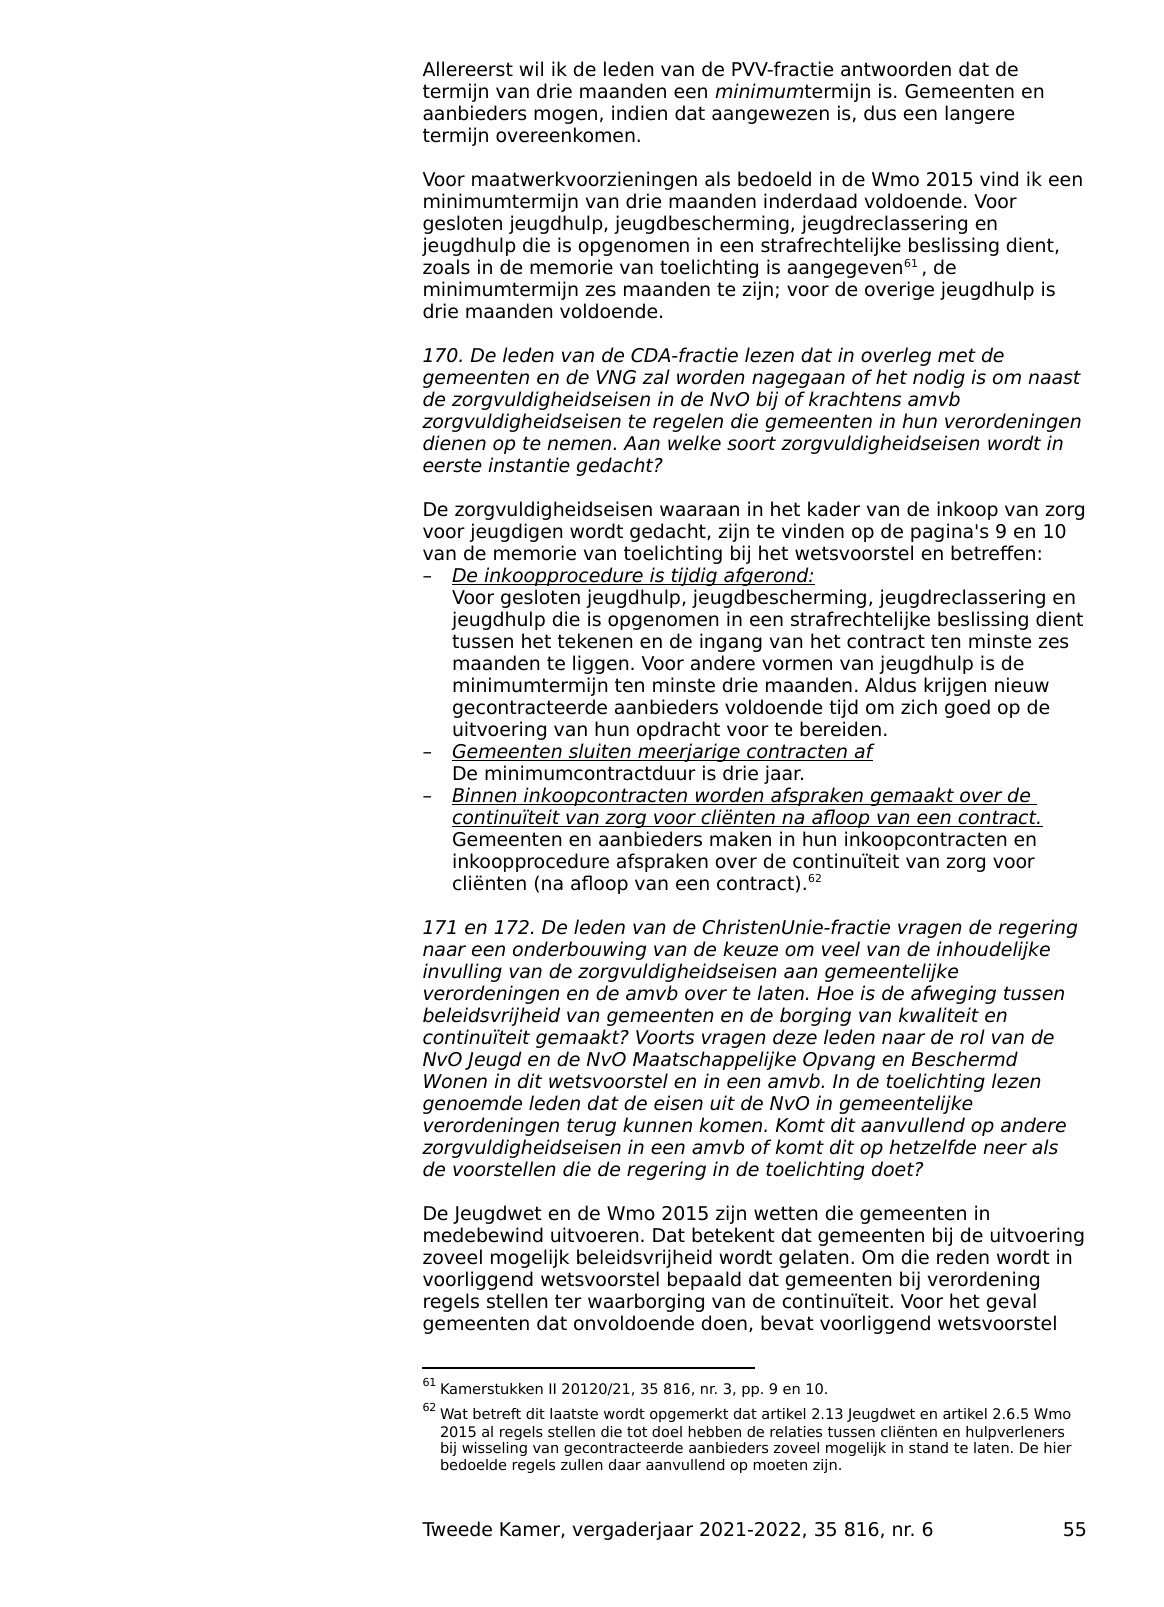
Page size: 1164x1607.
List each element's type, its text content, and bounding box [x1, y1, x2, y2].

text De Jeugdwet en de Wmo 2015 zijn wetten die gemeenten in medebewind uitvoeren. Dat betekent dat gemeenten bij de uitvoering zoveel mogelijk beleidsvrijheid wordt gelaten. Om die reden wordt in voorliggend wetsvoorstel bepaald dat gemeenten bij verordening regels stellen ter waarborging van de continuïteit. Voor het geval gemeenten dat onvoldoende doen, bevat voorliggend wetsvoorstel [422, 1203, 1087, 1335]
text Kamerstukken II 20120/21, 35 816, nr. 3, pp. 9 en 10. [422, 1377, 1087, 1399]
text 170. De leden van de CDA-fractie lezen dat in overleg met de gemeenten en de VNG zal worden nagegaan of het nodig is om naast de zorgvuldigheidseisen in de NvO bij of krachtens amvb zorgvuldigheidseisen te regelen die gemeenten in hun verordeningen dienen op te nemen. Aan welke soort zorgvuldigheidseisen wordt in eerste instantie gedacht? [422, 345, 1087, 477]
text De minimumcontractduur is drie jaar. [452, 763, 1087, 785]
text – Gemeenten sluiten meerjarige contracten af [422, 741, 1087, 763]
text De zorgvuldigheidseisen waaraan in het kader van de inkoop van zorg voor jeugdigen wordt gedacht, zijn te vinden op de pagina's 9 en 10 van de memorie van toelichting bij het wetsvoorstel en betreffen: [422, 499, 1087, 565]
text 171 en 172. De leden van de ChristenUnie-fractie vragen de regering naar een onderbouwing van de keuze om veel van de inhoudelijke invulling van de zorgvuldigheidseisen aan gemeentelijke verordeningen en de amvb over te laten. Hoe is de afweging tussen beleidsvrijheid van gemeenten en de borging van kwaliteit en continuïteit gemaakt? Voorts vragen deze leden naar de rol van de NvO Jeugd en de NvO Maatschappelijke Opvang en Beschermd Wonen in dit wetsvoorstel en in een amvb. In de toelichting lezen genoemde leden dat de eisen uit de NvO in gemeentelijke verordeningen terug kunnen komen. Komt dit aanvullend op andere zorgvuldigheidseisen in een amvb of komt dit op hetzelfde neer als de voorstellen die de regering in de toelichting doet? [422, 917, 1087, 1181]
text – De inkoopprocedure is tijdig afgerond: [422, 565, 1087, 587]
text Gemeenten en aanbieders maken in hun inkoopcontracten en inkoopprocedure afspraken over de continuïteit van zorg voor cliënten (na afloop van een contract). [452, 829, 1087, 895]
text Allereerst wil ik de leden van de PVV-fractie antwoorden dat de termijn van drie maanden een minimumtermijn is. Gemeenten en aanbieders mogen, indien dat aangewezen is, dus een langere termijn overeenkomen. [422, 59, 1087, 147]
text – Binnen inkoopcontracten worden afspraken gemaakt over de continuïteit van zorg voor cliënten na afloop van een contract. [422, 785, 1087, 829]
text Wat betreft dit laatste wordt opgemerkt dat artikel 2.13 Jeugdwet en artikel 2.6.5 Wmo 2015 al regels stellen die tot doel hebben de relaties tussen cliënten en hulpverleners bij wisseling van gecontracteerde aanbieders zoveel mogelijk in stand te laten. De hier bedoelde regels zullen daar aanvullend op moeten zijn. [422, 1402, 1087, 1474]
text Voor maatwerkvoorzieningen als bedoeld in de Wmo 2015 vind ik een minimumtermijn van drie maanden inderdaad voldoende. Voor gesloten jeugdhulp, jeugdbescherming, jeugdreclassering en jeugdhulp die is opgenomen in een strafrechtelijke beslissing dient, zoals in de memorie van toelichting is aangegeven, de minimumtermijn zes maanden te zijn; voor de overige jeugdhulp is drie maanden voldoende. [422, 169, 1087, 323]
text Voor gesloten jeugdhulp, jeugdbescherming, jeugdreclassering en jeugdhulp die is opgenomen in een strafrechtelijke beslissing dient tussen het tekenen en de ingang van het contract ten minste zes maanden te liggen. Voor andere vormen van jeugdhulp is de minimumtermijn ten minste drie maanden. Aldus krijgen nieuw gecontracteerde aanbieders voldoende tijd om zich goed op de uitvoering van hun opdracht voor te bereiden. [452, 587, 1087, 741]
